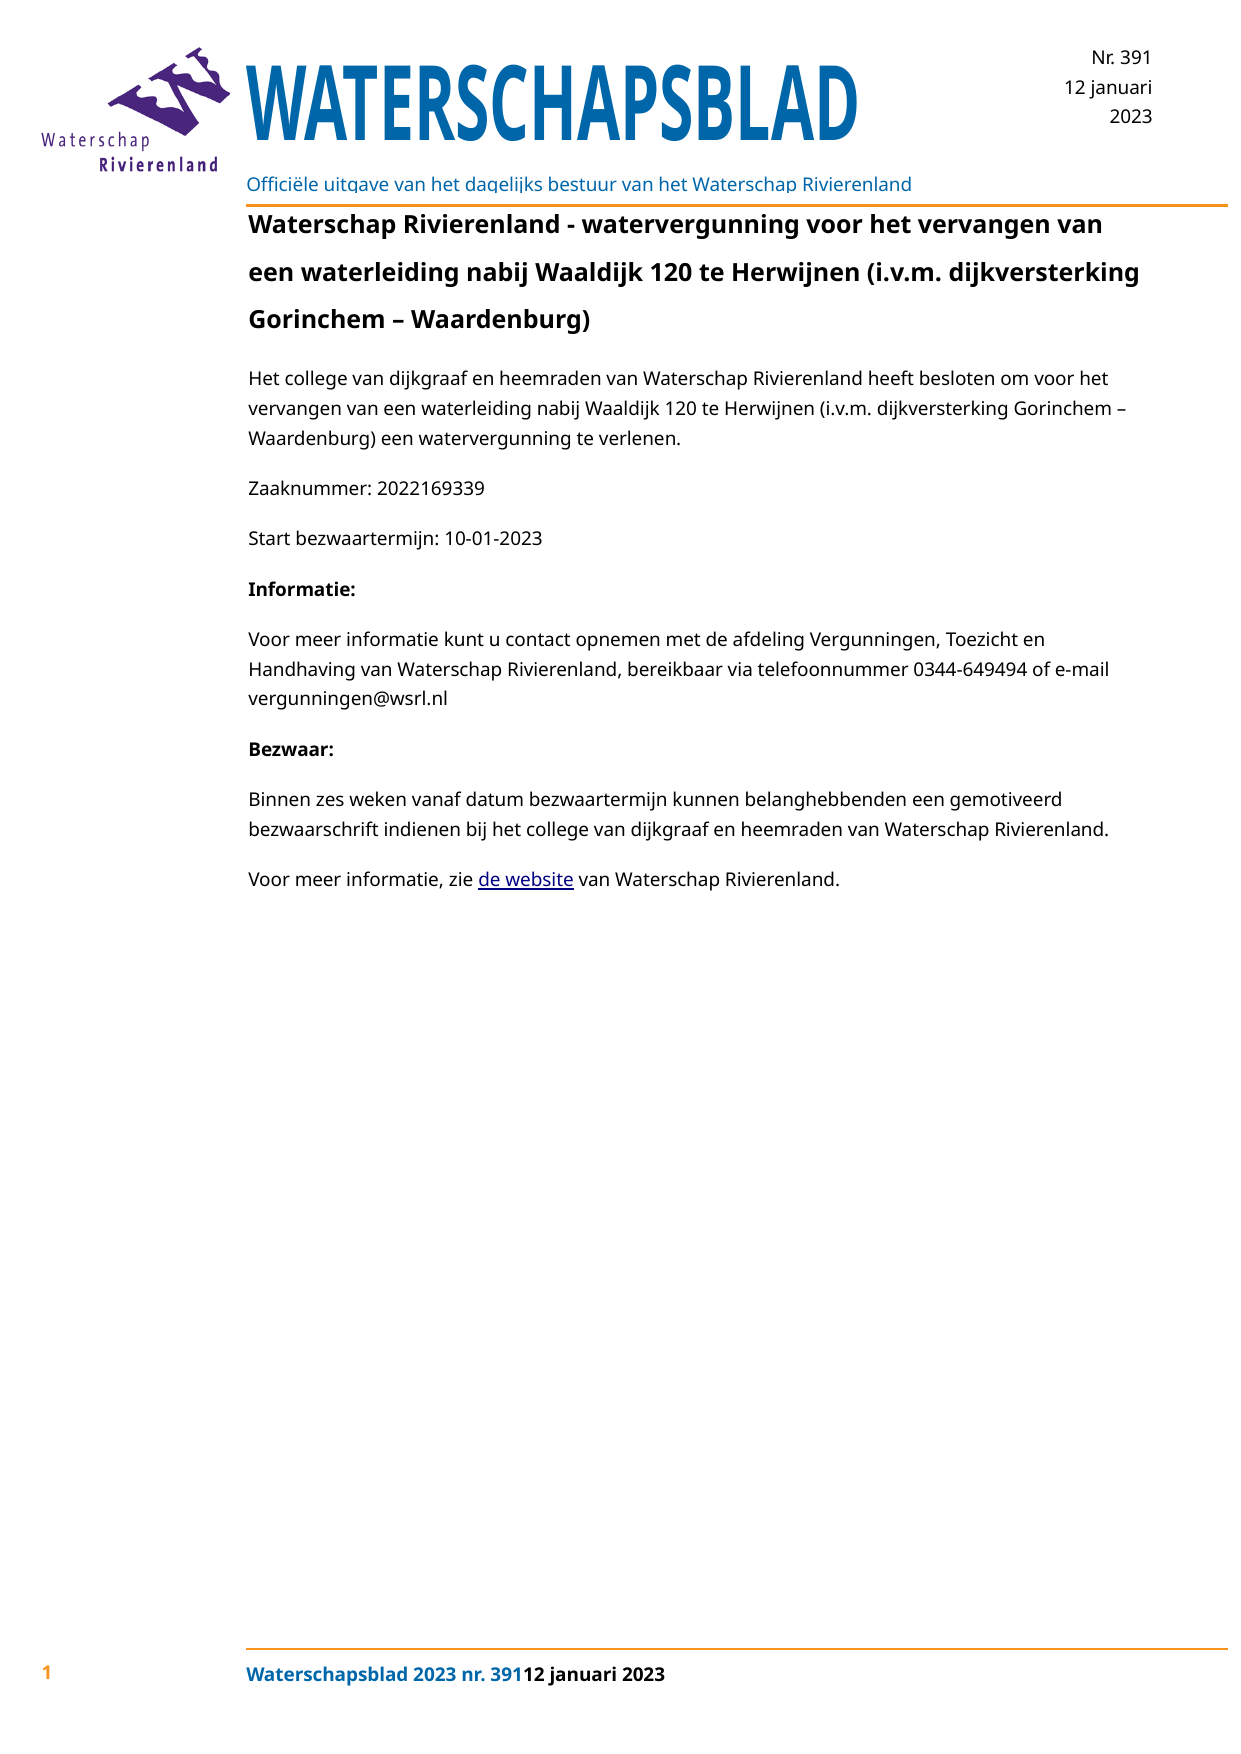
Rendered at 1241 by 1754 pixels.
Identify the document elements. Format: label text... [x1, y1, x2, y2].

picture [41, 47, 231, 172]
text Voor meer informatie kunt u contact opnemen met de afdeling Vergunningen, Toezicht en Handhaving van Waterschap Rivierenland, bereikbaar via telefoonnummer 0344-649494 of e-mail vergunningen@wsrl.nl [248, 626, 1152, 711]
text Start bezwaartermijn: 10-01-2023 [248, 526, 1152, 551]
text Informatie: [248, 576, 1152, 602]
text Bezwaar: [248, 736, 1152, 762]
text Waterschap Rivierenland - watervergunning voor het vervangen van een waterleiding nabij Waaldijk 120 te Herwijnen (i.v.m. dijkversterking Gorinchem – Waardenburg) [248, 207, 1152, 336]
text Binnen zes weken vanaf datum bezwaartermijn kunnen belanghebbenden een gemotiveerd bezwaarschrift indienen bij het college van dijkgraaf en heemraden van Waterschap Rivierenland. [248, 786, 1152, 842]
text Het college van dijkgraaf en heemraden van Waterschap Rivierenland heeft besloten om voor het vervangen van een waterleiding nabij Waaldijk 120 te Herwijnen (i.v.m. dijkversterking Gorinchem – Waardenburg) een watervergunning te verlenen. [248, 366, 1152, 450]
text Voor meer informatie, zie de website van Waterschap Rivierenland. [248, 866, 1152, 892]
text Zaaknummer: 2022169339 [248, 475, 1152, 501]
